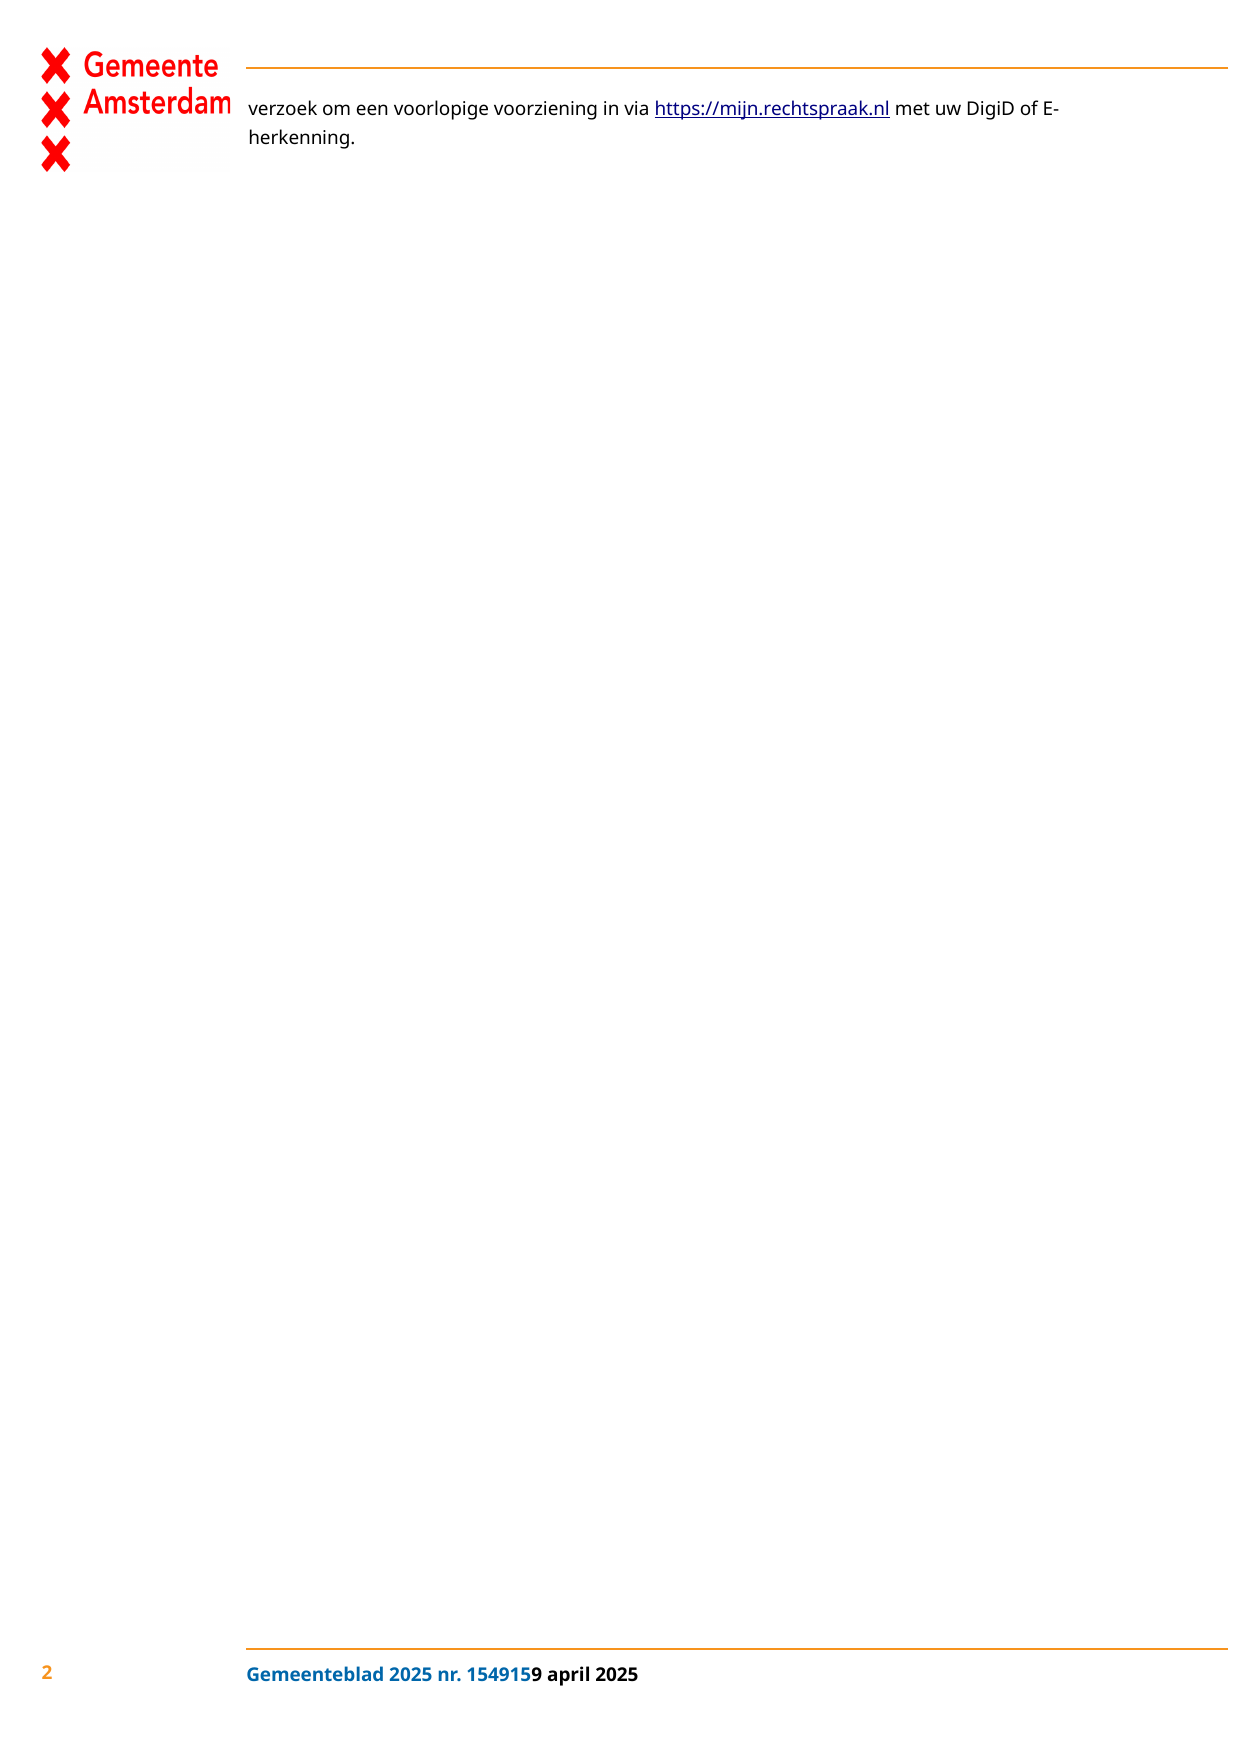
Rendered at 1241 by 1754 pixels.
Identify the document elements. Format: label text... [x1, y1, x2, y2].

picture [41, 47, 231, 172]
text verzoek om een voorlopige voorziening in via https://mijn.rechtspraak.nl met uw DigiD of E-herkenning. [248, 95, 1152, 150]
